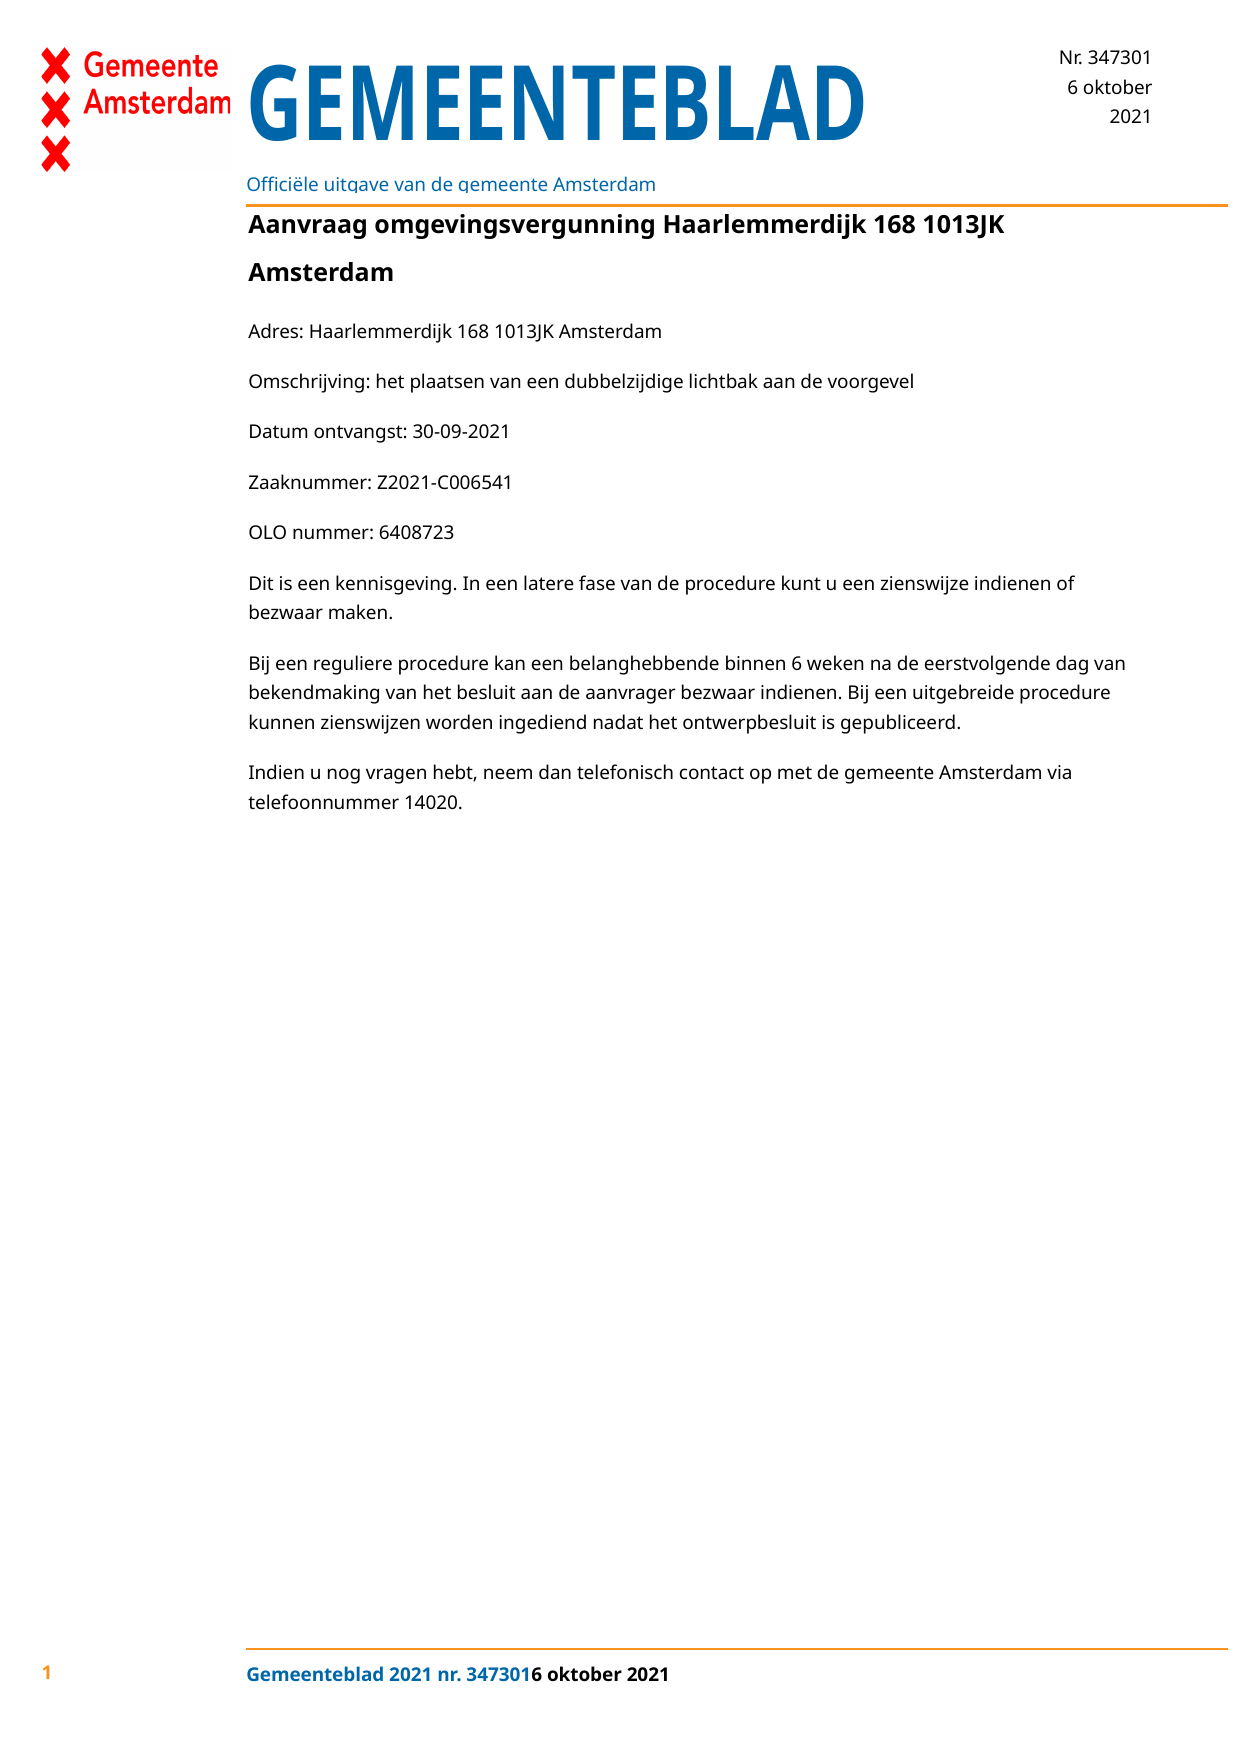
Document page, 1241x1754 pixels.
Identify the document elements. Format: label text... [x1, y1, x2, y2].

text Aanvraag omgevingsvergunning Haarlemmerdijk 168 1013JK Amsterdam [248, 207, 1152, 288]
text Datum ontvangst: 30-09-2021 [248, 419, 1152, 444]
text OLO nummer: 6408723 [248, 519, 1152, 545]
text Indien u nog vragen hebt, neem dan telefonisch contact op met de gemeente Amsterdam via telefoonnummer 14020. [248, 759, 1152, 815]
text Omschrijving: het plaatsen van een dubbelzijdige lichtbak aan de voorgevel [248, 368, 1152, 394]
text Bij een reguliere procedure kan een belanghebbende binnen 6 weken na de eerstvolgende dag van bekendmaking van het besluit aan de aanvrager bezwaar indienen. Bij een uitgebreide procedure kunnen zienswijzen worden ingediend nadat het ontwerpbesluit is gepubliceerd. [248, 650, 1152, 735]
text Adres: Haarlemmerdijk 168 1013JK Amsterdam [248, 318, 1152, 344]
text Zaaknummer: Z2021-C006541 [248, 469, 1152, 495]
picture [41, 47, 231, 172]
text Dit is een kennisgeving. In een latere fase van de procedure kunt u een zienswijze indienen of bezwaar maken. [248, 570, 1152, 625]
